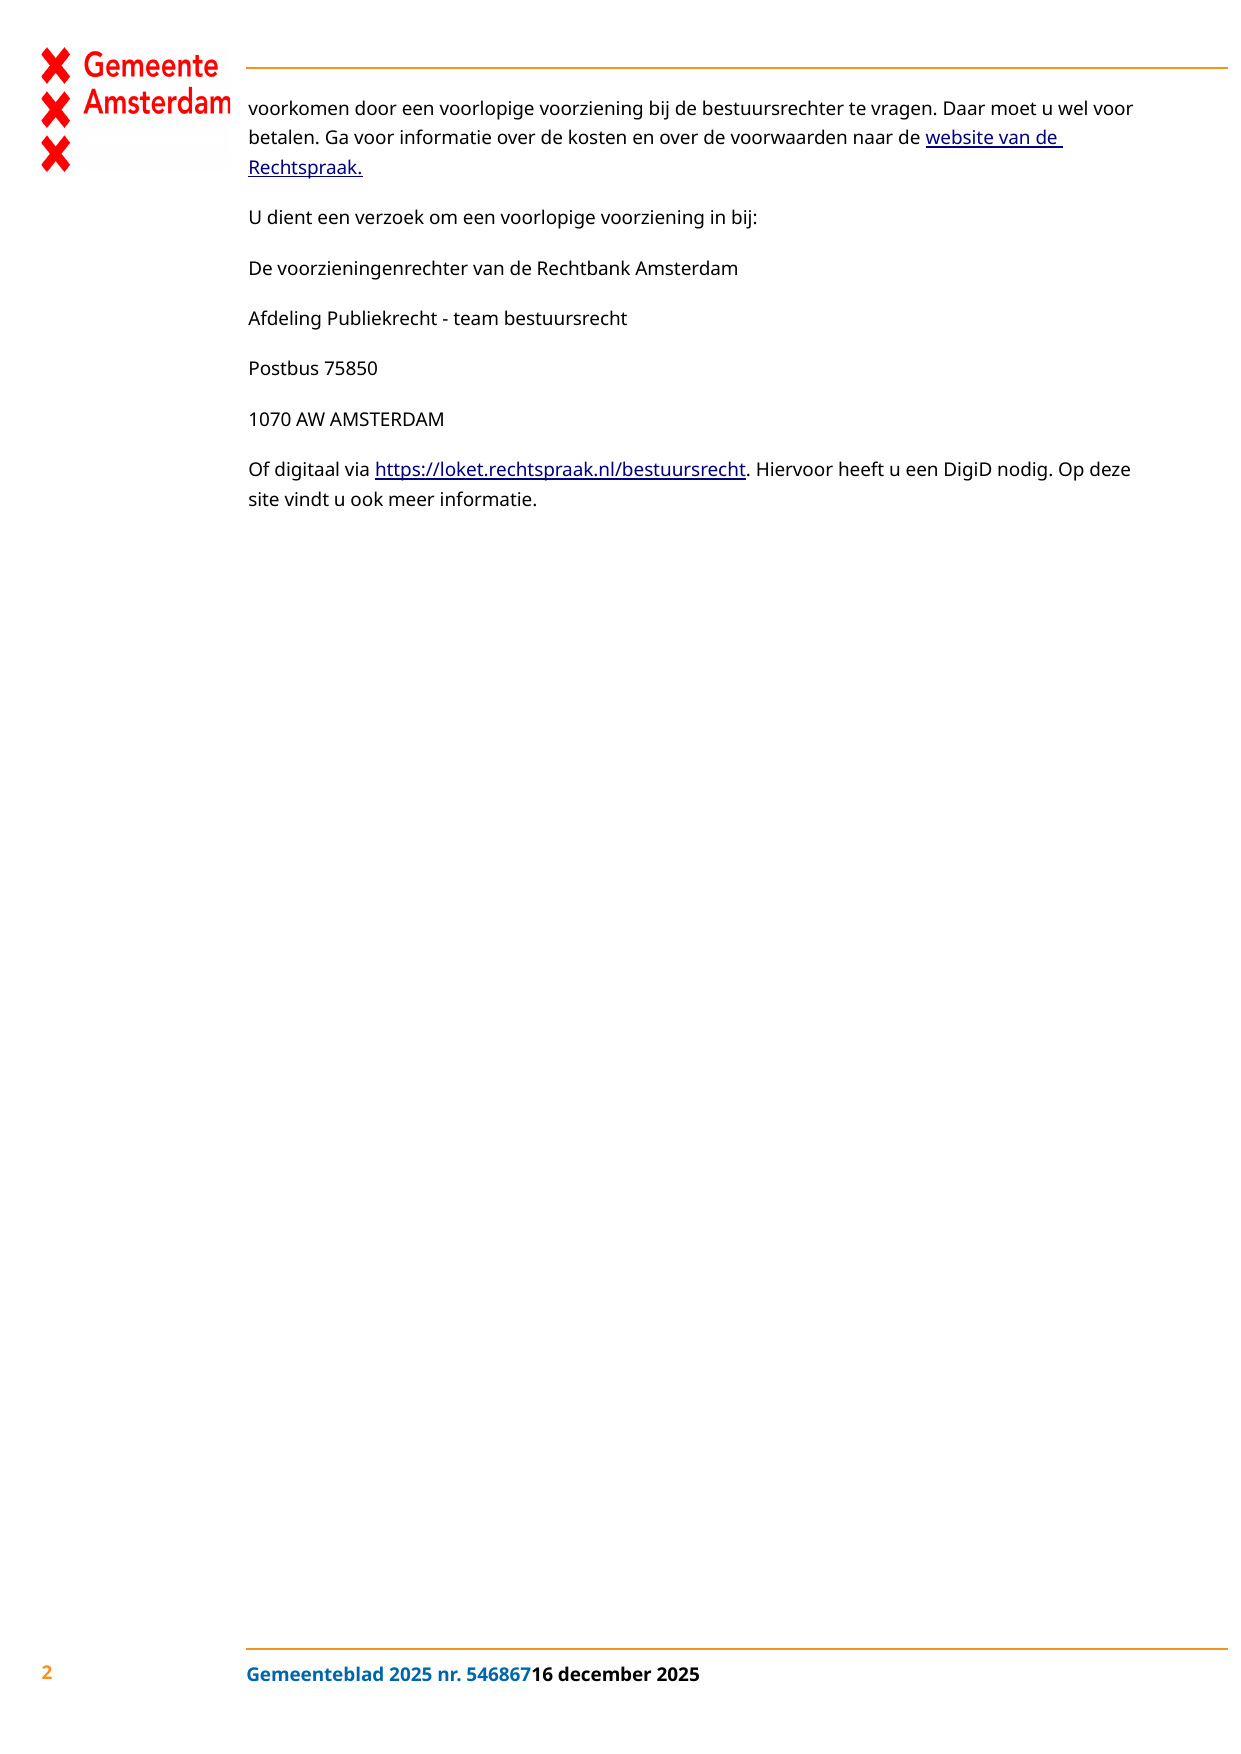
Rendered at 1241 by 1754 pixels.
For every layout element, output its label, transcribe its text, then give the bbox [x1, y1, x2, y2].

text Of digitaal via https://loket.rechtspraak.nl/bestuursrecht. Hiervoor heeft u een DigiD nodig. Op deze site vindt u ook meer informatie. [248, 456, 1152, 512]
text Postbus 75850 [248, 356, 1152, 381]
text De voorzieningenrechter van de Rechtbank Amsterdam [248, 255, 1152, 281]
text voorkomen door een voorlopige voorziening bij de bestuursrechter te vragen. Daar moet u wel voor betalen. Ga voor informatie over de kosten en over de voorwaarden naar de website van de Rechtspraak. [248, 95, 1152, 180]
text U dient een verzoek om een voorlopige voorziening in bij: [248, 204, 1152, 230]
text 1070 AW AMSTERDAM [248, 406, 1152, 432]
text Afdeling Publiekrecht - team bestuursrecht [248, 305, 1152, 331]
picture [41, 47, 231, 172]
